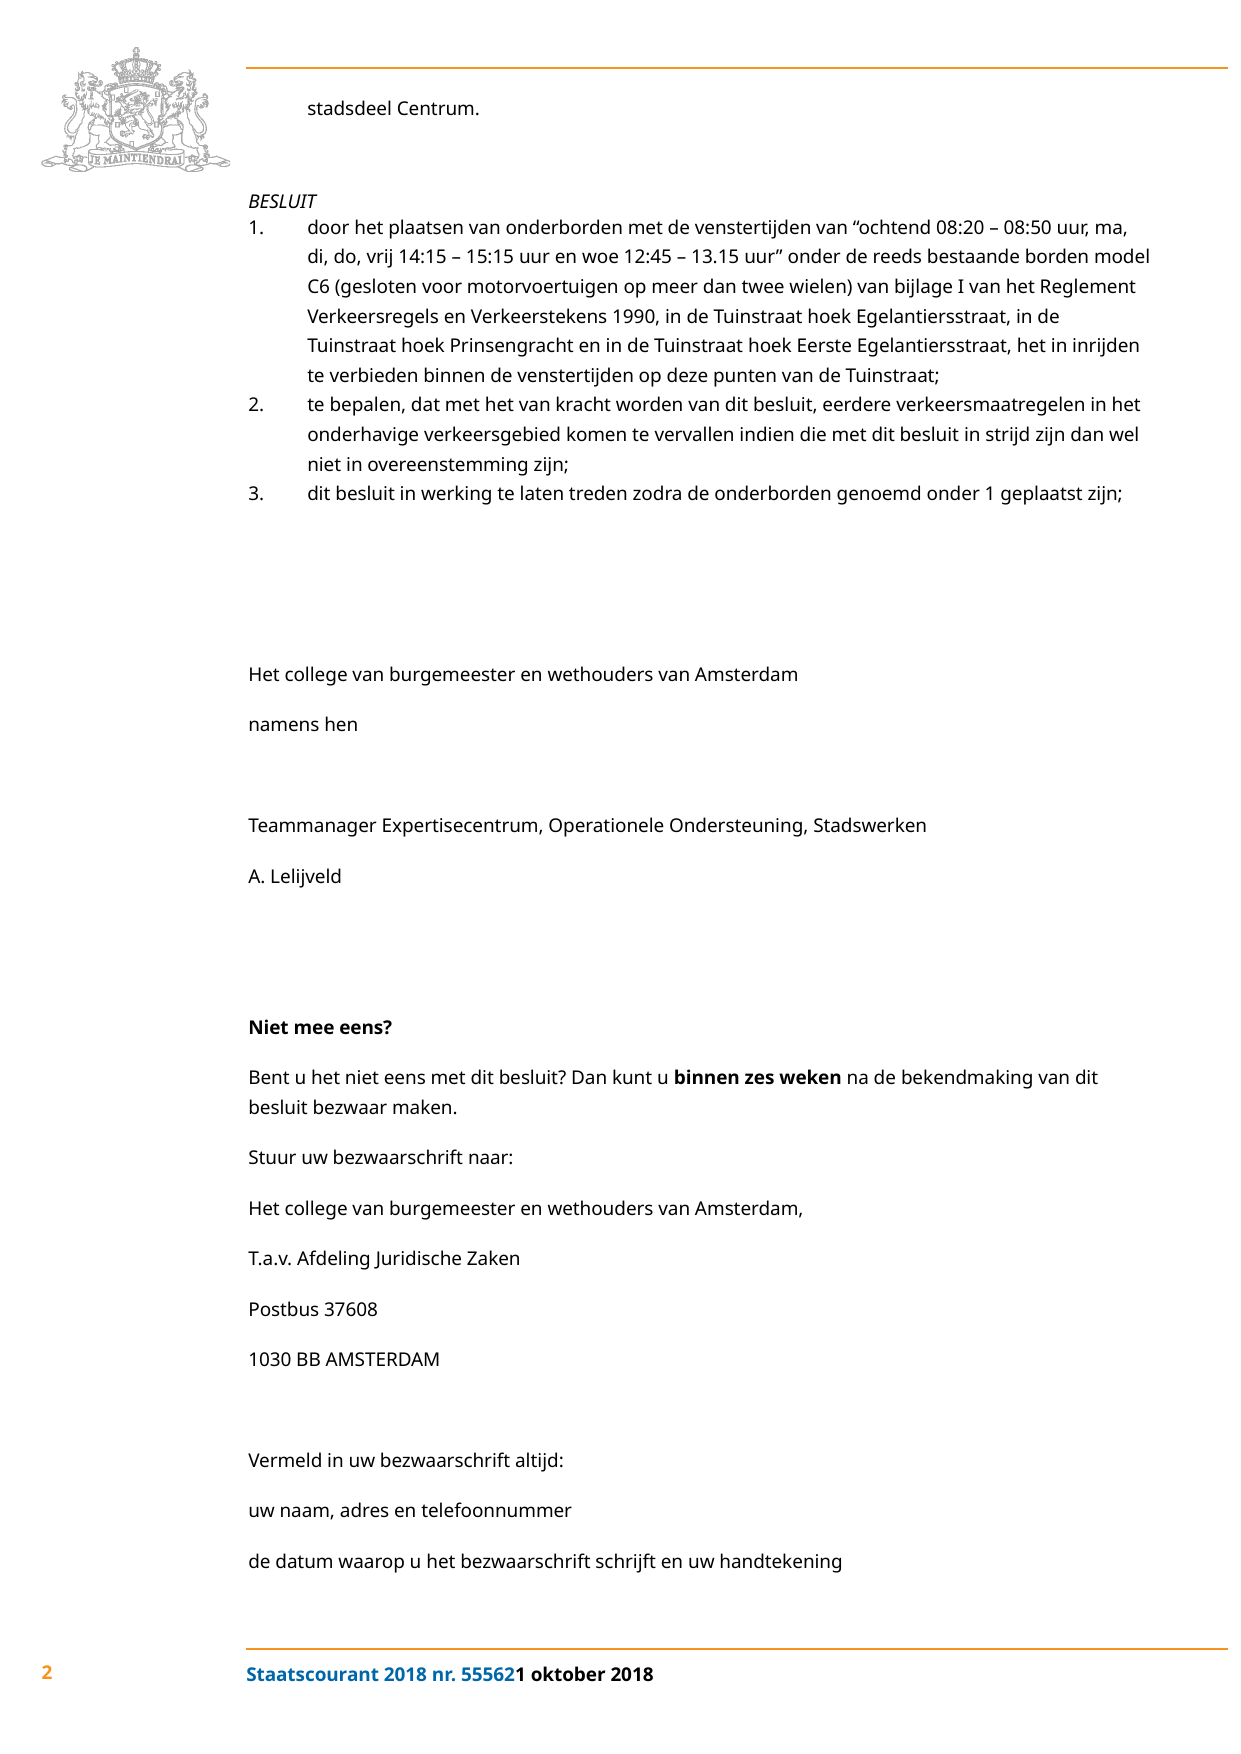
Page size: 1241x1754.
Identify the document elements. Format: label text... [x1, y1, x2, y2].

list door het plaatsen van onderborden met de venstertijden van “ochtend 08:20 – 08:50 uur, ma, di, do, vrij 14:15 – 15:15 uur en woe 12:45 – 13.15 uur” onder de reeds bestaande borden model C6 (gesloten voor motorvoertuigen op meer dan twee wielen) van bijlage I van het Reglement Verkeersregels en Verkeerstekens 1990, in de Tuinstraat hoek Egelantiersstraat, in de Tuinstraat hoek Prinsengracht en in de Tuinstraat hoek Eerste Egelantiersstraat, het in inrijden te verbieden binnen de venstertijden op deze punten van de Tuinstraat; [248, 214, 1152, 388]
text A. Lelijveld [248, 863, 1152, 888]
list te bepalen, dat met het van kracht worden van dit besluit, eerdere verkeersmaatregelen in het onderhavige verkeersgebied komen te vervallen indien die met dit besluit in strijd zijn dan wel niet in overeenstemming zijn; [248, 392, 1152, 476]
picture [41, 47, 231, 172]
text Vermeld in uw bezwaarschrift altijd: [248, 1447, 1152, 1473]
text Het college van burgemeester en wethouders van Amsterdam, [248, 1195, 1152, 1221]
text Niet mee eens? [248, 1014, 1152, 1040]
text 1030 BB AMSTERDAM [248, 1346, 1152, 1372]
text Stuur uw bezwaarschrift naar: [248, 1144, 1152, 1170]
text T.a.v. Afdeling Juridische Zaken [248, 1245, 1152, 1271]
text BESLUIT [248, 188, 1152, 214]
list stadsdeel Centrum. [248, 95, 1152, 121]
text Teammanager Expertisecentrum, Operationele Ondersteuning, Stadswerken [248, 812, 1152, 838]
text Postbus 37608 [248, 1296, 1152, 1321]
text namens hen [248, 712, 1152, 737]
text Het college van burgemeester en wethouders van Amsterdam [248, 661, 1152, 687]
text uw naam, adres en telefoonnummer [248, 1497, 1152, 1523]
list dit besluit in werking te laten treden zodra de onderborden genoemd onder 1 geplaatst zijn; [248, 480, 1152, 506]
text de datum waarop u het bezwaarschrift schrijft en uw handtekening [248, 1548, 1152, 1573]
text Bent u het niet eens met dit besluit? Dan kunt u binnen zes weken na de bekendmaking van dit besluit bezwaar maken. [248, 1064, 1152, 1120]
